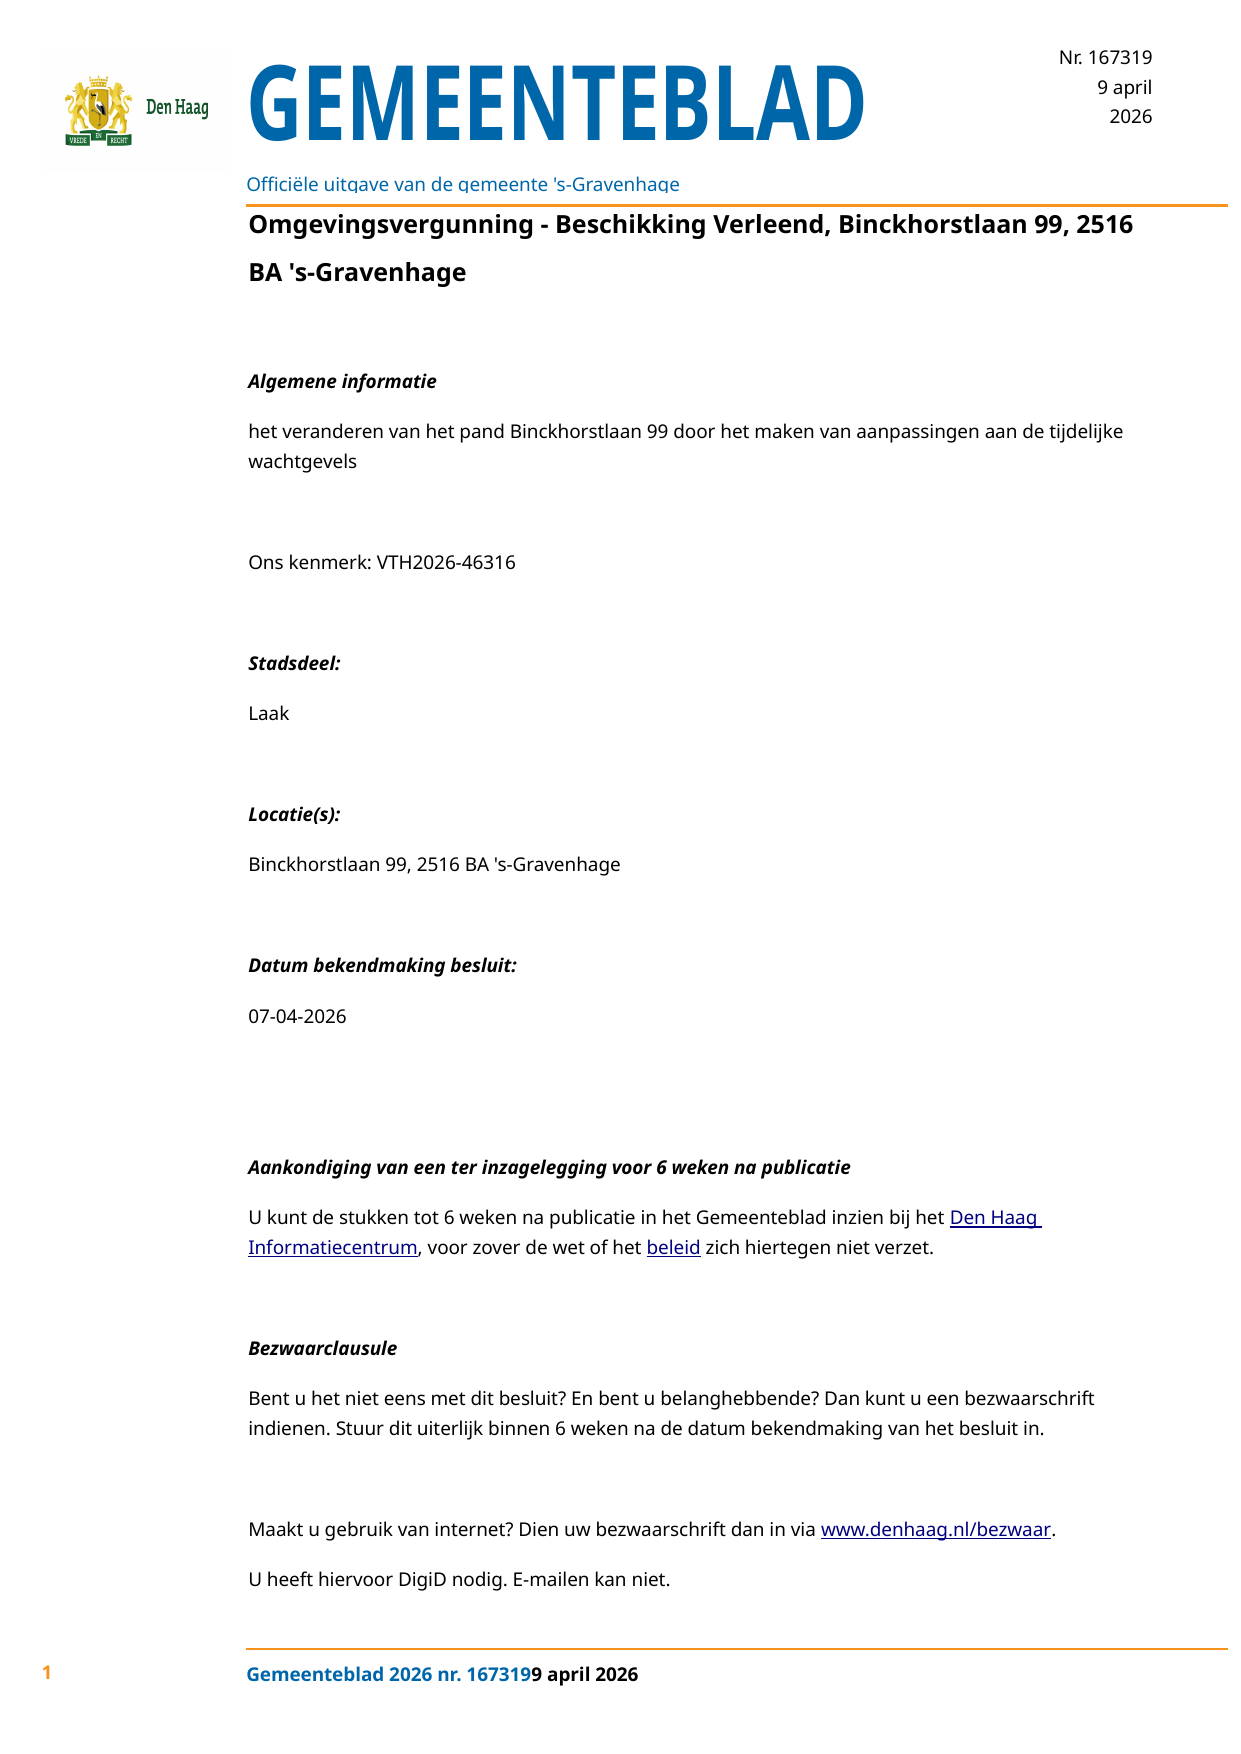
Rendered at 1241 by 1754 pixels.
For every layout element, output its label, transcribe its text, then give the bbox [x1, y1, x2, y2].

text Locatie(s): [248, 801, 1152, 827]
text Omgevingsvergunning - Beschikking Verleend, Binckhorstlaan 99, 2516 BA 's-Gravenhage [248, 207, 1152, 288]
text Binckhorstlaan 99, 2516 BA 's-Gravenhage [248, 852, 1152, 877]
text Maakt u gebruik van internet? Dien uw bezwaarschrift dan in via www.denhaag.nl/bezwaar. [248, 1516, 1152, 1542]
text 07-04-2026 [248, 1003, 1152, 1029]
text het veranderen van het pand Binckhorstlaan 99 door het maken van aanpassingen aan de tijdelijke wachtgevels [248, 419, 1152, 474]
text Stadsdeel: [248, 650, 1152, 676]
text Bent u het niet eens met dit besluit? En bent u belanghebbende? Dan kunt u een bezwaarschrift indienen. Stuur dit uiterlijk binnen 6 weken na de datum bekendmaking van het besluit in. [248, 1385, 1152, 1441]
text U kunt de stukken tot 6 weken na publicatie in het Gemeenteblad inzien bij het Den Haag Informatiecentrum, voor zover de wet of het beleid zich hiertegen niet verzet. [248, 1204, 1152, 1260]
text Datum bekendmaking besluit: [248, 952, 1152, 978]
text Algemene informatie [248, 368, 1152, 394]
picture [41, 47, 231, 172]
text Bezwaarclausule [248, 1335, 1152, 1361]
text Aankondiging van een ter inzagelegging voor 6 weken na publicatie [248, 1154, 1152, 1180]
text U heeft hiervoor DigiD nodig. E-mailen kan niet. [248, 1566, 1152, 1592]
text Laak [248, 700, 1152, 726]
text Ons kenmerk: VTH2026-46316 [248, 549, 1152, 575]
